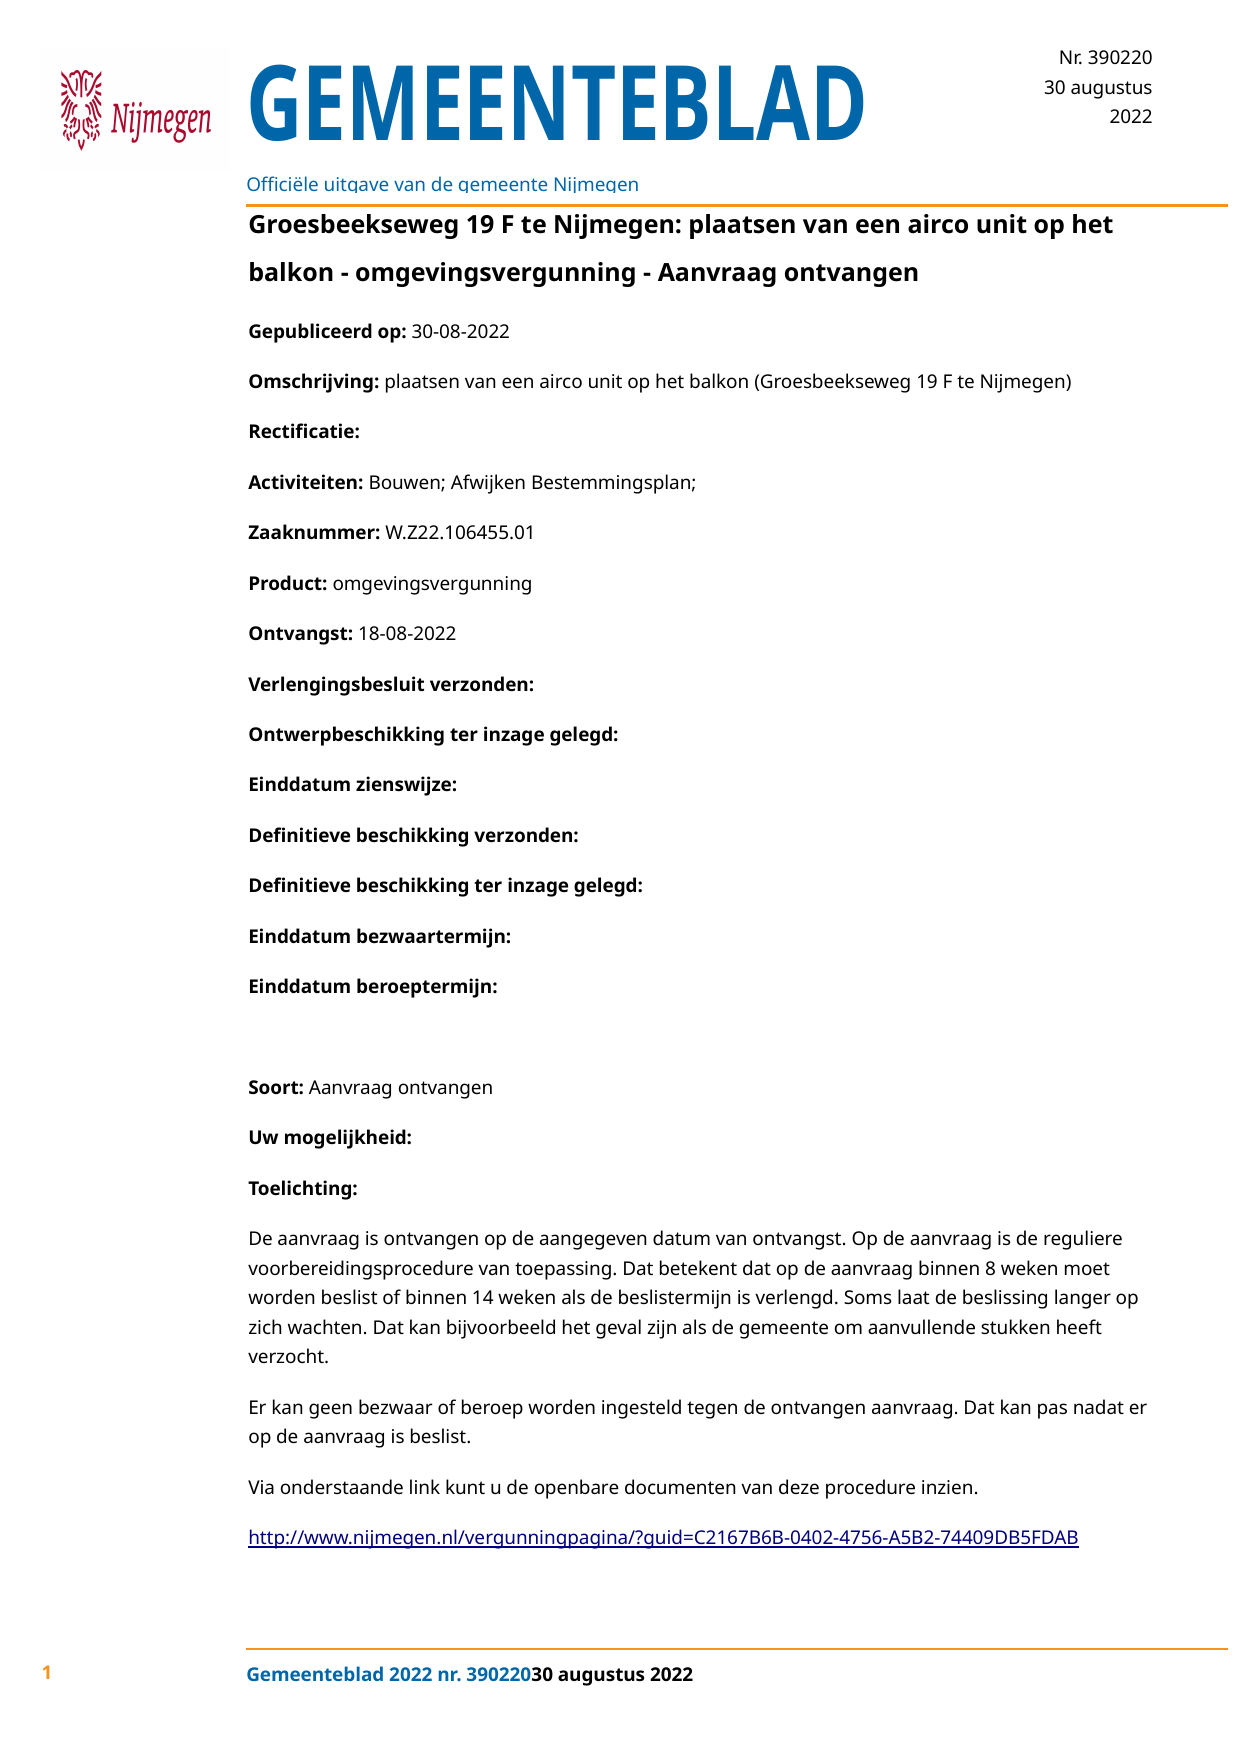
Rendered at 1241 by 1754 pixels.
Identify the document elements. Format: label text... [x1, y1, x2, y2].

text Rectificatie: [248, 419, 1152, 444]
text Groesbeekseweg 19 F te Nijmegen: plaatsen van een airco unit op het balkon - omgevingsvergunning - Aanvraag ontvangen [248, 207, 1152, 288]
text Ontwerpbeschikking ter inzage gelegd: [248, 721, 1152, 747]
text Soort: Aanvraag ontvangen [248, 1074, 1152, 1100]
text Via onderstaande link kunt u de openbare documenten van deze procedure inzien. [248, 1474, 1152, 1500]
text Product: omgevingsvergunning [248, 570, 1152, 596]
text Zaaknummer: W.Z22.106455.01 [248, 519, 1152, 545]
text Uw mogelijkheid: [248, 1124, 1152, 1150]
picture [41, 47, 231, 172]
text http://www.nijmegen.nl/vergunningpagina/?guid=C2167B6B-0402-4756-A5B2-74409DB5FDAB [248, 1524, 1152, 1550]
text Activiteiten: Bouwen; Afwijken Bestemmingsplan; [248, 469, 1152, 495]
text Einddatum bezwaartermijn: [248, 923, 1152, 949]
text Verlengingsbesluit verzonden: [248, 671, 1152, 697]
text Ontvangst: 18-08-2022 [248, 620, 1152, 646]
text Omschrijving: plaatsen van een airco unit op het balkon (Groesbeekseweg 19 F te Nijmegen) [248, 368, 1152, 394]
text Er kan geen bezwaar of beroep worden ingesteld tegen de ontvangen aanvraag. Dat kan pas nadat er op de aanvraag is beslist. [248, 1394, 1152, 1449]
text Definitieve beschikking verzonden: [248, 822, 1152, 848]
text Einddatum beroeptermijn: [248, 973, 1152, 999]
text Gepubliceerd op: 30-08-2022 [248, 318, 1152, 344]
text Definitieve beschikking ter inzage gelegd: [248, 872, 1152, 898]
text Toelichting: [248, 1175, 1152, 1201]
text Einddatum zienswijze: [248, 772, 1152, 797]
text De aanvraag is ontvangen op de aangegeven datum van ontvangst. Op de aanvraag is de reguliere voorbereidingsprocedure van toepassing. Dat betekent dat op de aanvraag binnen 8 weken moet worden beslist of binnen 14 weken als de beslistermijn is verlengd. Soms laat de beslissing langer op zich wachten. Dat kan bijvoorbeeld het geval zijn als de gemeente om aanvullende stukken heeft verzocht. [248, 1225, 1152, 1369]
